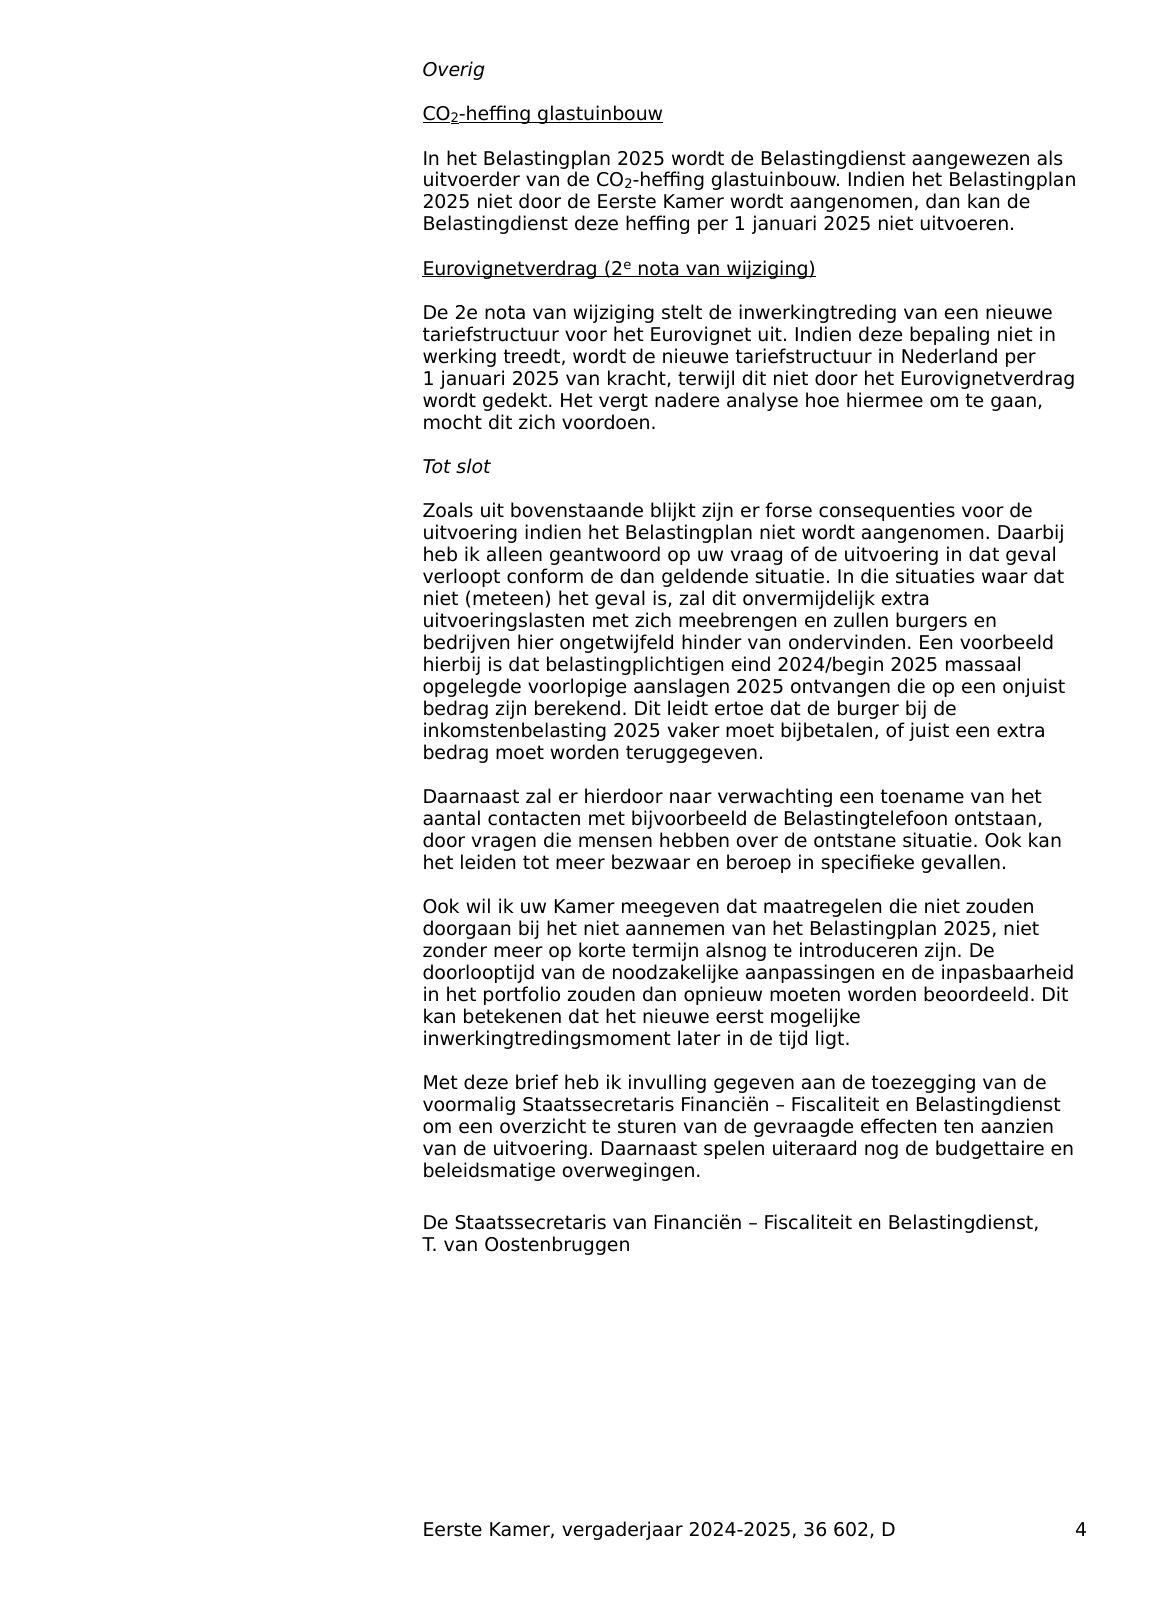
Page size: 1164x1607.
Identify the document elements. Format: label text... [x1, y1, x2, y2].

text In het Belastingplan 2025 wordt de Belastingdienst aangewezen als uitvoerder van de CO2-heffing glastuinbouw. Indien het Belastingplan 2025 niet door de Eerste Kamer wordt aangenomen, dan kan de Belastingdienst deze heffing per 1 januari 2025 niet uitvoeren. [422, 147, 1087, 235]
text Daarnaast zal er hierdoor naar verwachting een toename van het aantal contacten met bijvoorbeeld de Belastingtelefoon ontstaan, door vragen die mensen hebben over de ontstane situatie. Ook kan het leiden tot meer bezwaar en beroep in specifieke gevallen. [422, 786, 1087, 874]
text Zoals uit bovenstaande blijkt zijn er forse consequenties voor de uitvoering indien het Belastingplan niet wordt aangenomen. Daarbij heb ik alleen geantwoord op uw vraag of de uitvoering in dat geval verloopt conform de dan geldende situatie. In die situaties waar dat niet (meteen) het geval is, zal dit onvermijdelijk extra uitvoeringslasten met zich meebrengen en zullen burgers en bedrijven hier ongetwijfeld hinder van ondervinden. Een voorbeeld hierbij is dat belastingplichtigen eind 2024/begin 2025 massaal opgelegde voorlopige aanslagen 2025 ontvangen die op een onjuist bedrag zijn berekend. Dit leidt ertoe dat de burger bij de inkomstenbelasting 2025 vaker moet bijbetalen, of juist een extra bedrag moet worden teruggegeven. [422, 500, 1087, 764]
subtitle CO2-heffing glastuinbouw [422, 103, 1087, 125]
subtitle Eurovignetverdrag (2e nota van wijziging) [422, 257, 1087, 279]
subtitle Overig [422, 59, 1087, 81]
subtitle Tot slot [422, 456, 1087, 478]
text De 2e nota van wijziging stelt de inwerkingtreding van een nieuwe tariefstructuur voor het Eurovignet uit. Indien deze bepaling niet in werking treedt, wordt de nieuwe tariefstructuur in Nederland per 1 januari 2025 van kracht, terwijl dit niet door het Eurovignetverdrag wordt gedekt. Het vergt nadere analyse hoe hiermee om te gaan, mocht dit zich voordoen. [422, 302, 1087, 433]
text Met deze brief heb ik invulling gegeven aan de toezegging van de voormalig Staatssecretaris Financiën – Fiscaliteit en Belastingdienst om een overzicht te sturen van de gevraagde effecten ten aanzien van de uitvoering. Daarnaast spelen uiteraard nog de budgettaire en beleidsmatige overwegingen. [422, 1072, 1087, 1182]
text De Staatssecretaris van Financiën – Fiscaliteit en Belastingdienst, T. van Oostenbruggen [422, 1212, 1087, 1256]
text Ook wil ik uw Kamer meegeven dat maatregelen die niet zouden doorgaan bij het niet aannemen van het Belastingplan 2025, niet zonder meer op korte termijn alsnog te introduceren zijn. De doorlooptijd van de noodzakelijke aanpassingen en de inpasbaarheid in het portfolio zouden dan opnieuw moeten worden beoordeeld. Dit kan betekenen dat het nieuwe eerst mogelijke inwerkingtredingsmoment later in de tijd ligt. [422, 896, 1087, 1050]
